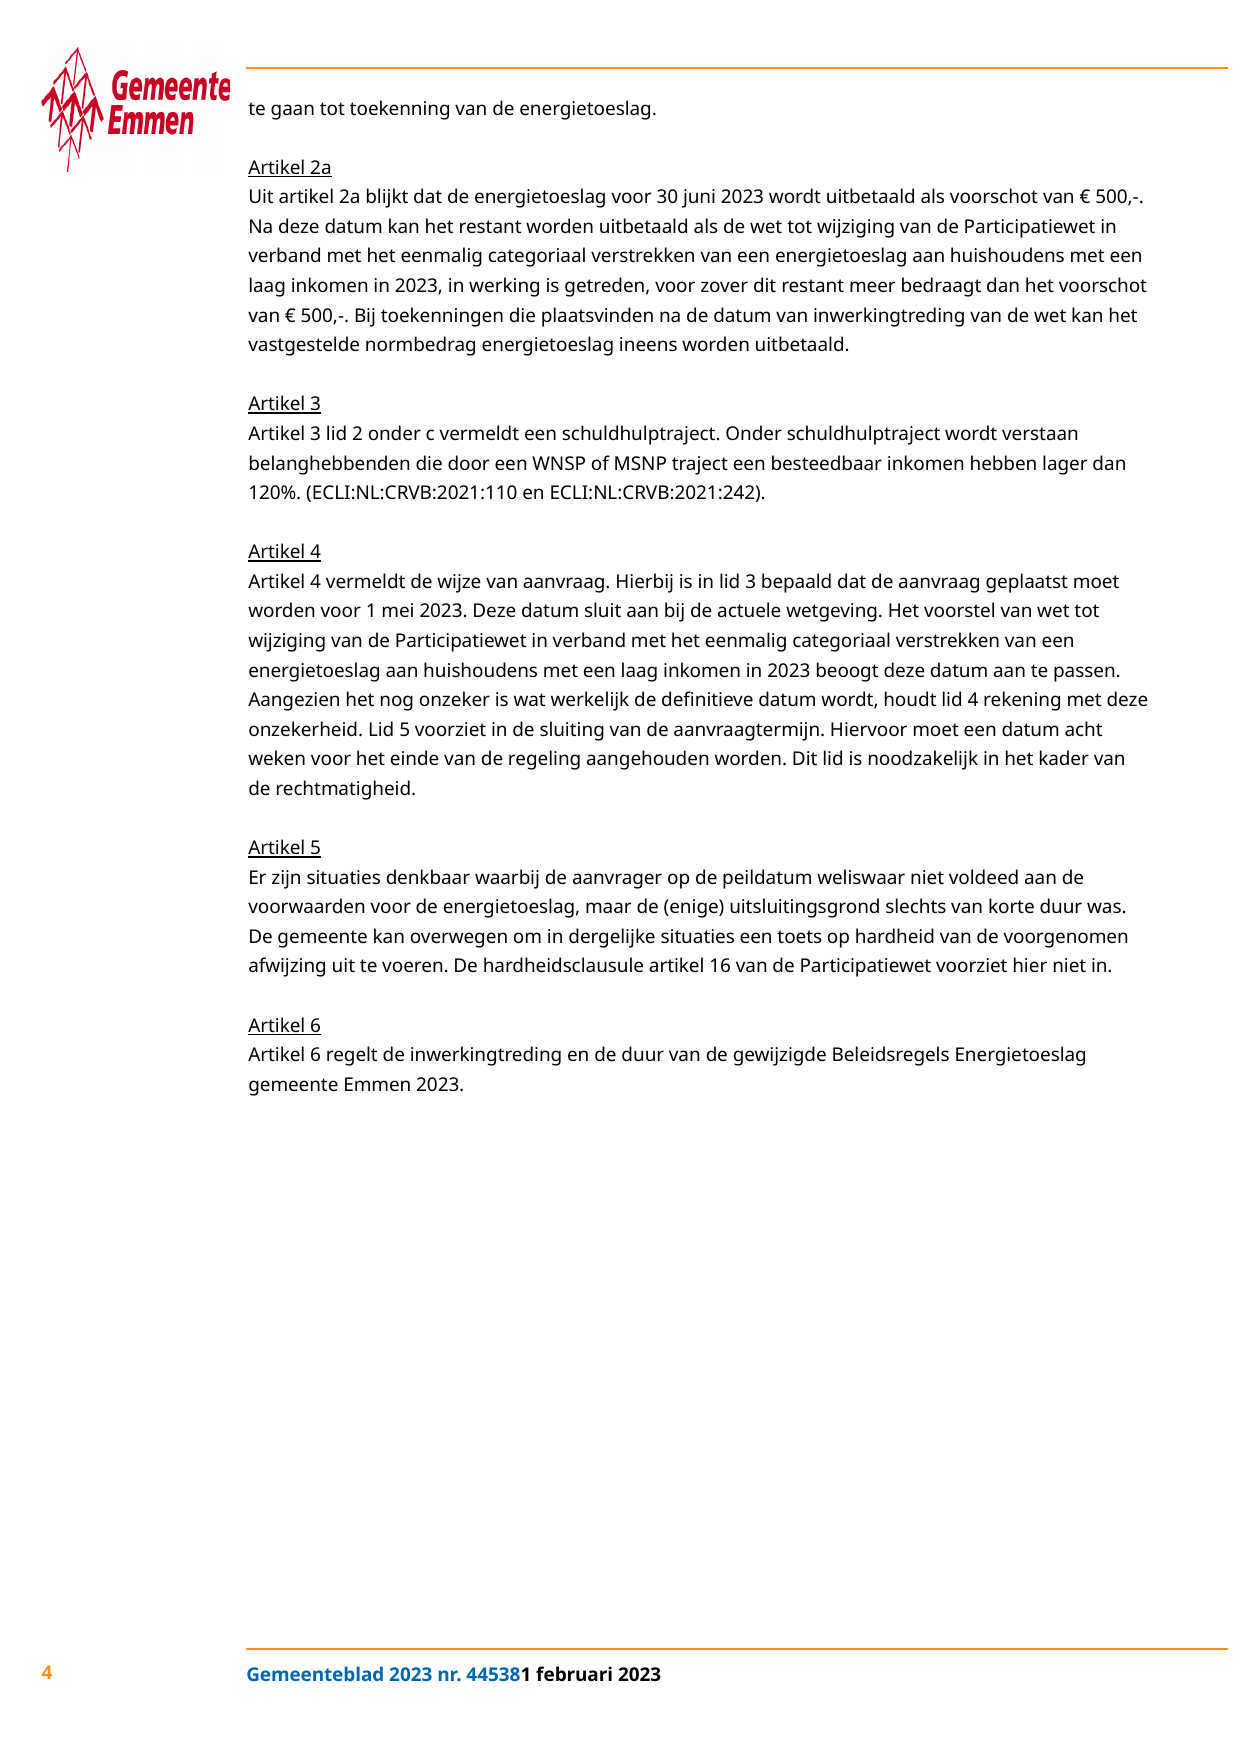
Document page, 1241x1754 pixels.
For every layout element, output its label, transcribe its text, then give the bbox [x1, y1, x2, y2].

text te gaan tot toekenning van de energietoeslag. [248, 95, 1152, 121]
text Artikel 3 [248, 391, 1152, 416]
picture [41, 47, 231, 172]
text Artikel 6 [248, 1012, 1152, 1038]
text Artikel 3 lid 2 onder c vermeldt een schuldhulptraject. Onder schuldhulptraject wordt verstaan belanghebbenden die door een WNSP of MSNP traject een besteedbaar inkomen hebben lager dan 120%. (ECLI:NL:CRVB:2021:110 en ECLI:NL:CRVB:2021:242). [248, 420, 1152, 505]
text Artikel 5 [248, 834, 1152, 860]
text Artikel 6 regelt de inwerkingtreding en de duur van de gewijzigde Beleidsregels Energietoeslag gemeente Emmen 2023. [248, 1041, 1152, 1097]
text Uit artikel 2a blijkt dat de energietoeslag voor 30 juni 2023 wordt uitbetaald als voorschot van € 500,-. Na deze datum kan het restant worden uitbetaald als de wet tot wijziging van de Participatiewet in verband met het eenmalig categoriaal verstrekken van een energietoeslag aan huishoudens met een laag inkomen in 2023, in werking is getreden, voor zover dit restant meer bedraagt dan het voorschot van € 500,-. Bij toekenningen die plaatsvinden na de datum van inwerkingtreding van de wet kan het vastgestelde normbedrag energietoeslag ineens worden uitbetaald. [248, 183, 1152, 357]
text Artikel 2a [248, 154, 1152, 180]
text Artikel 4 [248, 538, 1152, 564]
text Artikel 4 vermeldt de wijze van aanvraag. Hierbij is in lid 3 bepaald dat de aanvraag geplaatst moet worden voor 1 mei 2023. Deze datum sluit aan bij de actuele wetgeving. Het voorstel van wet tot wijziging van de Participatiewet in verband met het eenmalig categoriaal verstrekken van een energietoeslag aan huishoudens met een laag inkomen in 2023 beoogt deze datum aan te passen. Aangezien het nog onzeker is wat werkelijk de definitieve datum wordt, houdt lid 4 rekening met deze onzekerheid. Lid 5 voorziet in de sluiting van de aanvraagtermijn. Hiervoor moet een datum acht weken voor het einde van de regeling aangehouden worden. Dit lid is noodzakelijk in het kader van de rechtmatigheid. [248, 568, 1152, 801]
text Er zijn situaties denkbaar waarbij de aanvrager op de peildatum weliswaar niet voldeed aan de voorwaarden voor de energietoeslag, maar de (enige) uitsluitingsgrond slechts van korte duur was. De gemeente kan overwegen om in dergelijke situaties een toets op hardheid van de voorgenomen afwijzing uit te voeren. De hardheidsclausule artikel 16 van de Participatiewet voorziet hier niet in. [248, 864, 1152, 978]
